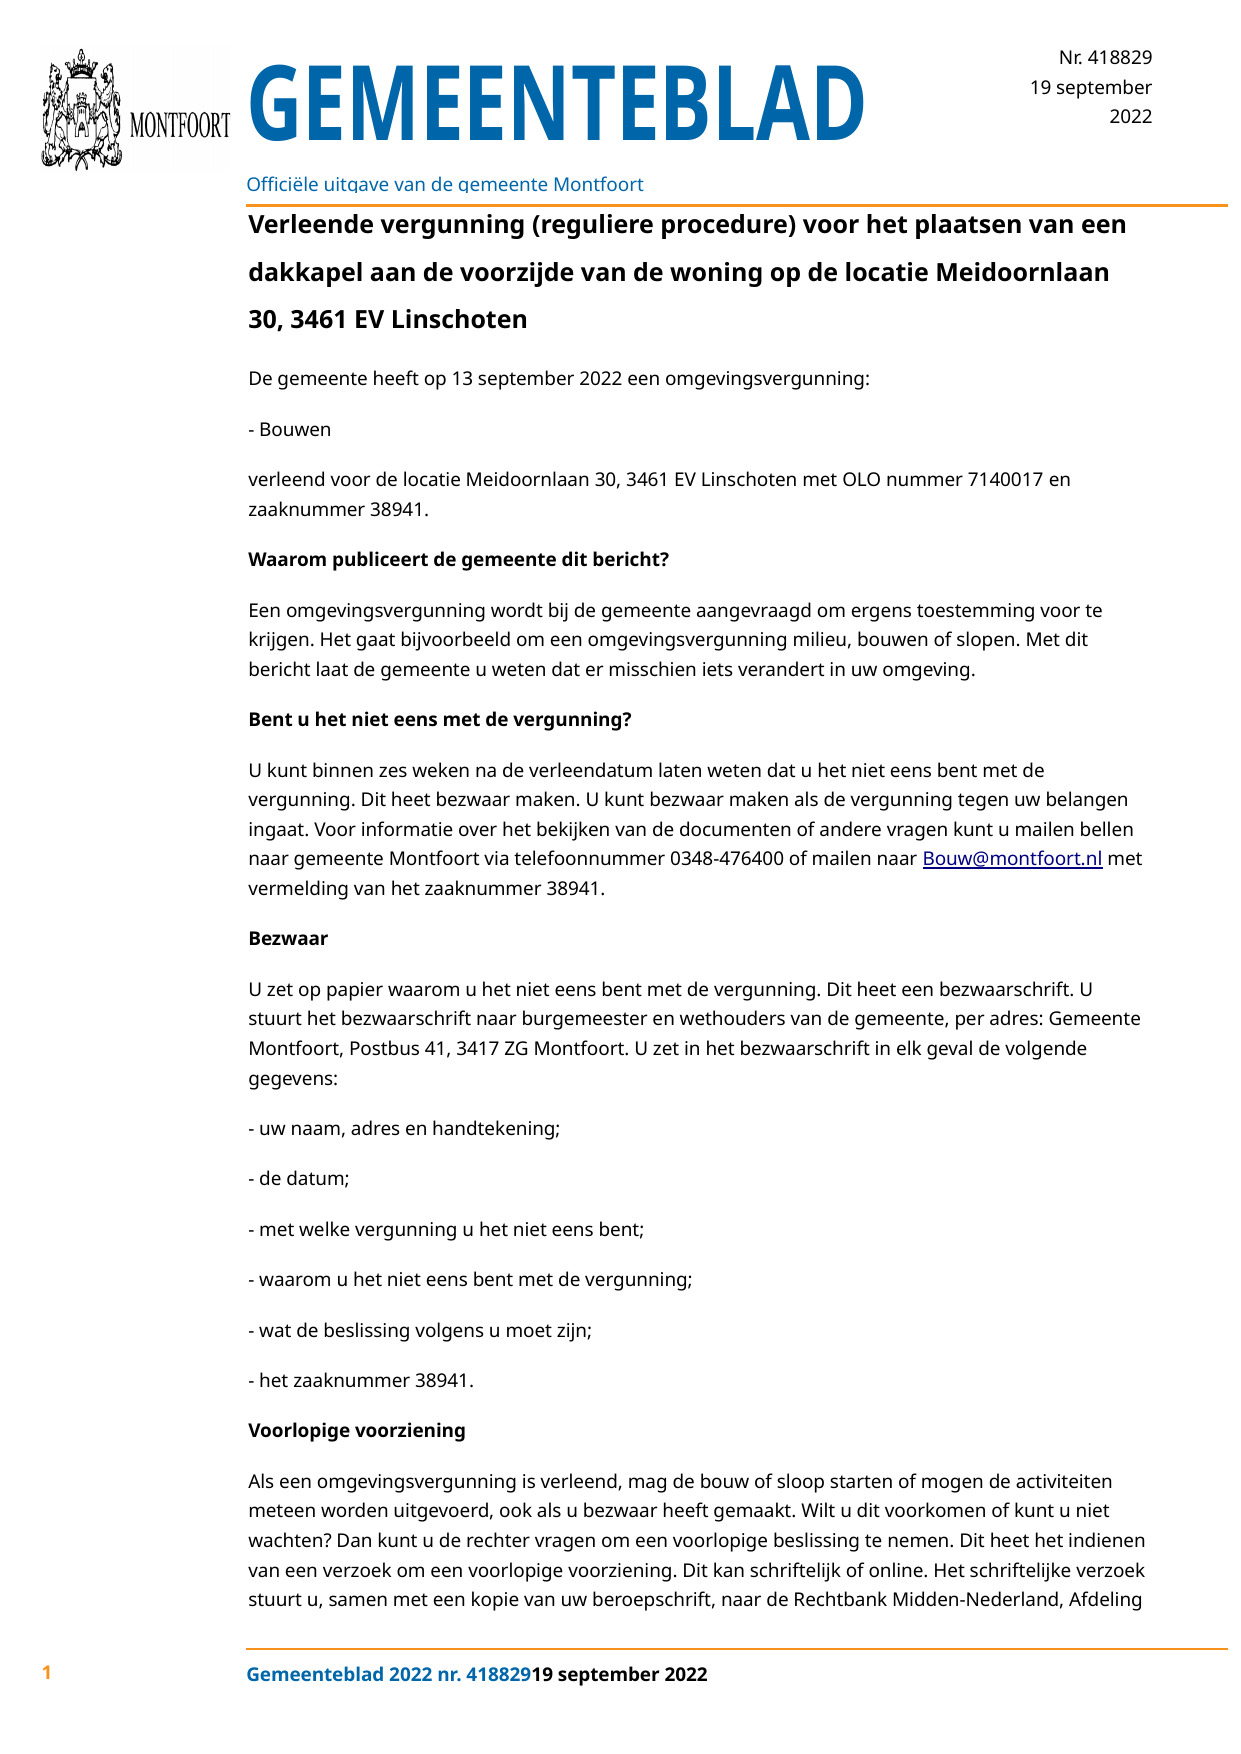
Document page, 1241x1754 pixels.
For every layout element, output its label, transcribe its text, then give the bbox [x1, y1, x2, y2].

text Waarom publiceert de gemeente dit bericht? [248, 546, 1152, 572]
text Bezwaar [248, 926, 1152, 951]
text U kunt binnen zes weken na de verleendatum laten weten dat u het niet eens bent met de vergunning. Dit heet bezwaar maken. U kunt bezwaar maken als de vergunning tegen uw belangen ingaat. Voor informatie over het bekijken van de documenten of andere vragen kunt u mailen bellen naar gemeente Montfoort via telefoonnummer 0348-476400 of mailen naar Bouw@montfoort.nl met vermelding van het zaaknummer 38941. [248, 757, 1152, 901]
text - uw naam, adres en handtekening; [248, 1115, 1152, 1141]
text Verleende vergunning (reguliere procedure) voor het plaatsen van een dakkapel aan de voorzijde van de woning op de locatie Meidoornlaan 30, 3461 EV Linschoten [248, 207, 1152, 336]
picture [41, 47, 231, 172]
text De gemeente heeft op 13 september 2022 een omgevingsvergunning: [248, 366, 1152, 391]
text - Bouwen [248, 416, 1152, 442]
text Voorlopige voorziening [248, 1418, 1152, 1443]
text Een omgevingsvergunning wordt bij de gemeente aangevraagd om ergens toestemming voor te krijgen. Het gaat bijvoorbeeld om een omgevingsvergunning milieu, bouwen of slopen. Met dit bericht laat de gemeente u weten dat er misschien iets verandert in uw omgeving. [248, 597, 1152, 682]
text U zet op papier waarom u het niet eens bent met de vergunning. Dit heet een bezwaarschrift. U stuurt het bezwaarschrift naar burgemeester en wethouders van de gemeente, per adres: Gemeente Montfoort, Postbus 41, 3417 ZG Montfoort. U zet in het bezwaarschrift in elk geval de volgende gegevens: [248, 976, 1152, 1090]
text Als een omgevingsvergunning is verleend, mag de bouw of sloop starten of mogen de activiteiten meteen worden uitgevoerd, ook als u bezwaar heeft gemaakt. Wilt u dit voorkomen of kunt u niet wachten? Dan kunt u de rechter vragen om een voorlopige beslissing te nemen. Dit heet het indienen van een verzoek om een voorlopige voorziening. Dit kan schriftelijk of online. Het schriftelijke verzoek stuurt u, samen met een kopie van uw beroepschrift, naar de Rechtbank Midden-Nederland, Afdeling [248, 1468, 1152, 1612]
text - de datum; [248, 1166, 1152, 1191]
text - wat de beslissing volgens u moet zijn; [248, 1317, 1152, 1342]
text verleend voor de locatie Meidoornlaan 30, 3461 EV Linschoten met OLO nummer 7140017 en zaaknummer 38941. [248, 466, 1152, 522]
text - het zaaknummer 38941. [248, 1367, 1152, 1393]
text Bent u het niet eens met de vergunning? [248, 706, 1152, 732]
text - met welke vergunning u het niet eens bent; [248, 1216, 1152, 1242]
text - waarom u het niet eens bent met de vergunning; [248, 1266, 1152, 1292]
